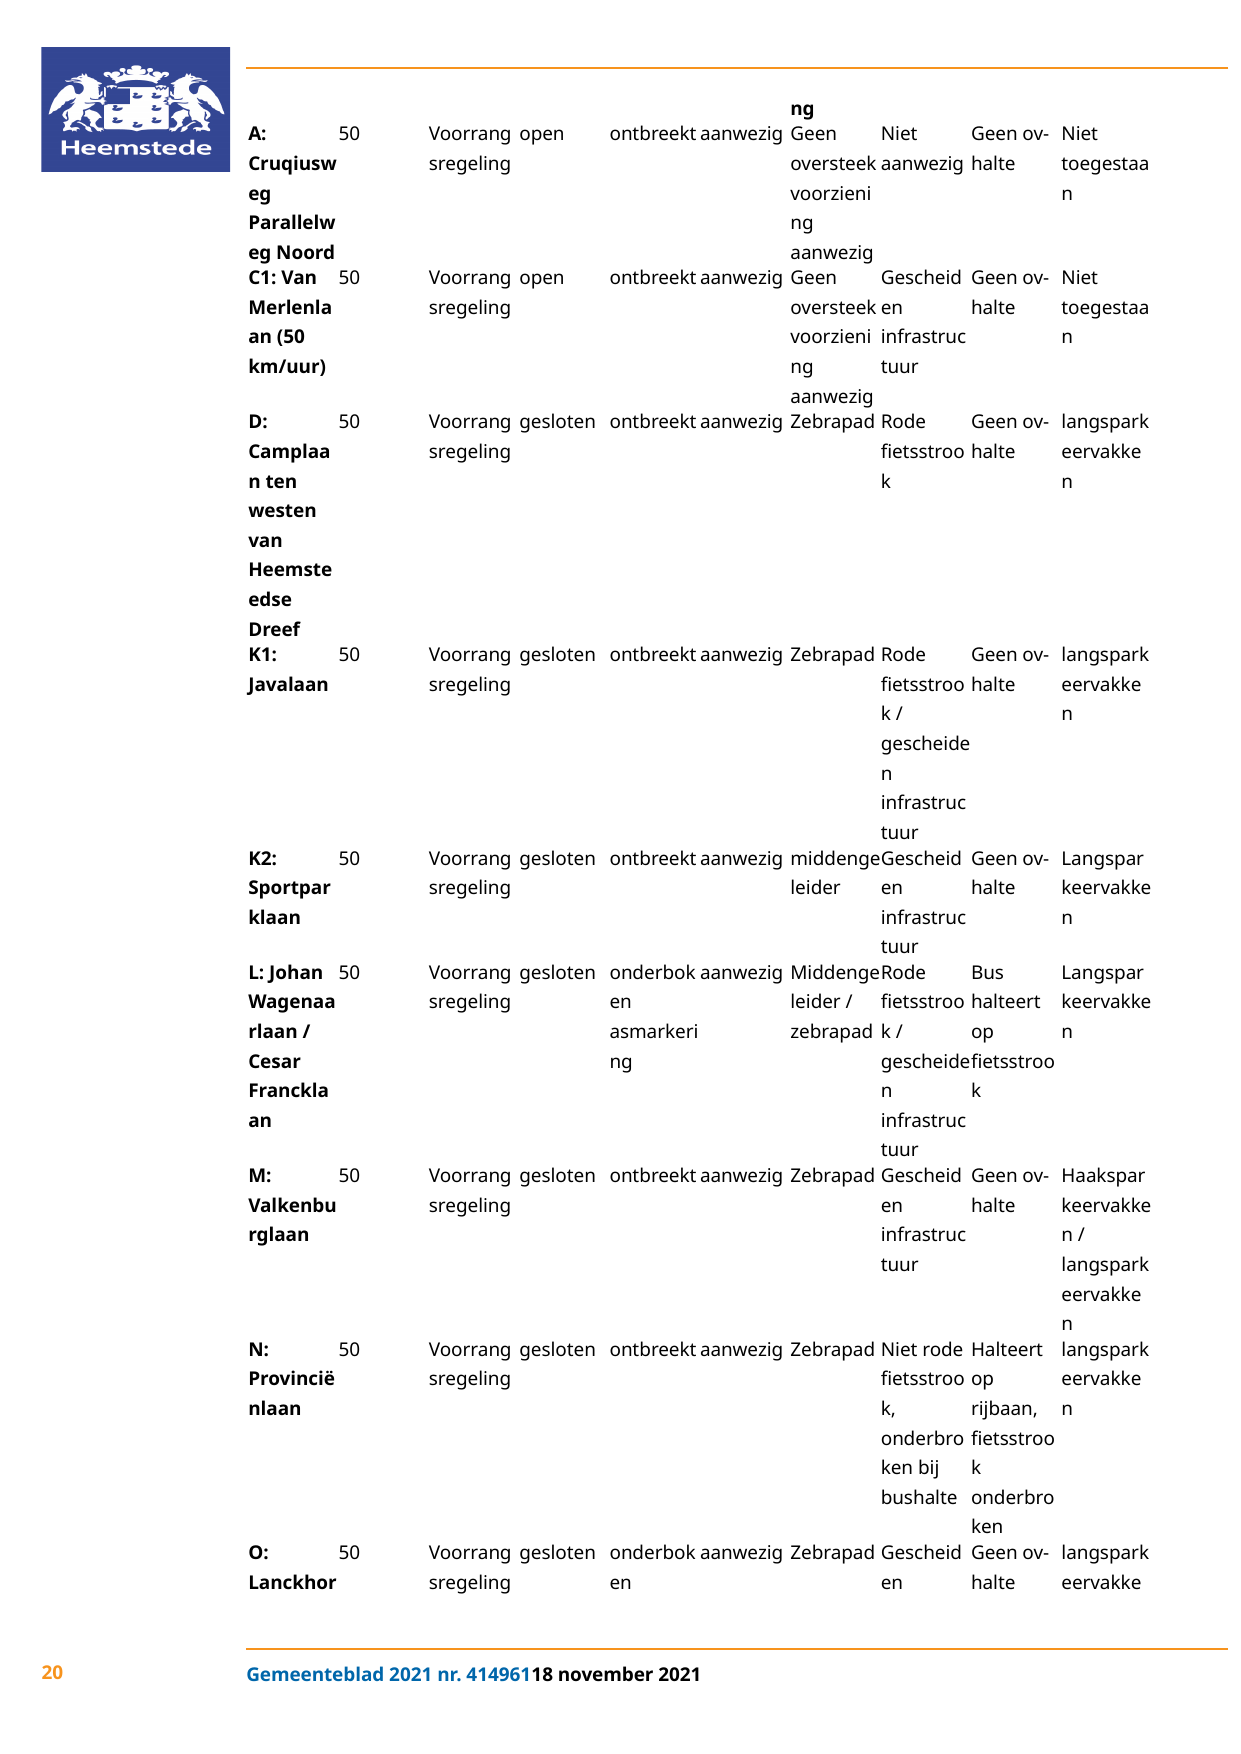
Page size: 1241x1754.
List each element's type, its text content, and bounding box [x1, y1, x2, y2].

table_cell aanwezig [700, 1539, 790, 1594]
table_cell M: Valkenburglaan [248, 1163, 338, 1336]
table_cell Zebrapad [790, 641, 881, 845]
table_cell Gescheiden infrastructuur [881, 265, 971, 409]
table_cell K2: Sportparklaan [248, 845, 338, 959]
table_cell 50 [338, 641, 429, 845]
table_cell open [519, 121, 609, 264]
table_cell 50 [338, 959, 429, 1162]
table_header [971, 95, 1061, 121]
table_header [519, 95, 609, 121]
table_cell Langsparkeervakken [1061, 959, 1152, 1162]
table_cell langsparkeervakke [1061, 1539, 1152, 1594]
table_cell gesloten [519, 409, 609, 641]
table_cell 50 [338, 1539, 429, 1594]
table_cell Voorrangsregeling [429, 1539, 519, 1594]
table_cell L: Johan Wagenaarlaan / Cesar Francklaan [248, 959, 338, 1162]
table_cell Zebrapad [790, 1163, 881, 1336]
table_cell Voorrangsregeling [429, 959, 519, 1162]
table_cell Geen ov-halte [971, 1163, 1061, 1336]
table_cell gesloten [519, 1336, 609, 1539]
table_cell A: Cruqiusweg Parallelweg Noord [248, 121, 338, 264]
table_header [700, 95, 790, 121]
table_cell N: Provinciënlaan [248, 1336, 338, 1539]
table_header ng [790, 95, 881, 121]
table_cell 50 [338, 121, 429, 264]
table_cell Niet toegestaan [1061, 265, 1152, 409]
table_cell open [519, 265, 609, 409]
table_cell aanwezig [700, 959, 790, 1162]
table_cell aanwezig [700, 409, 790, 641]
table_cell ontbreekt [609, 845, 700, 959]
table_cell K1: Javalaan [248, 641, 338, 845]
table_cell ontbreekt [609, 1336, 700, 1539]
table_cell Geen oversteek voorziening aanwezig [790, 121, 881, 264]
table_cell langsparkeervakken [1061, 409, 1152, 641]
table_cell Zebrapad [790, 409, 881, 641]
table_cell gesloten [519, 845, 609, 959]
table_cell Voorrangsregeling [429, 265, 519, 409]
table_cell Voorrangsregeling [429, 1163, 519, 1336]
table_cell C1: Van Merlenlaan (50 km/uur) [248, 265, 338, 409]
table_cell 50 [338, 845, 429, 959]
table_cell Bus halteert op fietsstrook [971, 959, 1061, 1162]
table_header [881, 95, 971, 121]
table_cell aanwezig [700, 1163, 790, 1336]
table_cell gesloten [519, 1163, 609, 1336]
table_cell 50 [338, 265, 429, 409]
table_cell D: Camplaan ten westen van Heemsteedse Dreef [248, 409, 338, 641]
table_cell Middengeleider / zebrapad [790, 959, 881, 1162]
picture [41, 47, 231, 172]
table_cell Zebrapad [790, 1539, 881, 1594]
table_cell aanwezig [700, 641, 790, 845]
table_cell O: Lanckhor [248, 1539, 338, 1594]
table_cell onderboken [609, 1539, 700, 1594]
table_cell Haaksparkeervakken / langsparkeervakken [1061, 1163, 1152, 1336]
table_cell Geen ov-halte [971, 1539, 1061, 1594]
table_cell ontbreekt [609, 409, 700, 641]
table_cell Niet aanwezig [881, 121, 971, 264]
table_cell 50 [338, 1336, 429, 1539]
table_cell middengeleider [790, 845, 881, 959]
table_cell Langsparkeervakken [1061, 845, 1152, 959]
table_cell Voorrangsregeling [429, 1336, 519, 1539]
table_cell Halteert op rijbaan, fietsstrook onderbroken [971, 1336, 1061, 1539]
table_cell Gescheiden infrastructuur [881, 1163, 971, 1336]
table_cell gesloten [519, 959, 609, 1162]
table_cell langsparkeervakken [1061, 1336, 1152, 1539]
table_cell Geen ov-halte [971, 265, 1061, 409]
table_cell ontbreekt [609, 641, 700, 845]
table_cell gesloten [519, 641, 609, 845]
table_cell aanwezig [700, 845, 790, 959]
table_cell Geen ov-halte [971, 121, 1061, 264]
table_cell Gescheiden infrastructuur [881, 845, 971, 959]
table_cell Voorrangsregeling [429, 121, 519, 264]
table_cell langsparkeervakken [1061, 641, 1152, 845]
table_header [1061, 95, 1152, 121]
table_header [338, 95, 429, 121]
table_cell Voorrangsregeling [429, 845, 519, 959]
table_cell aanwezig [700, 265, 790, 409]
table_cell onderboken asmarkering [609, 959, 700, 1162]
table_cell aanwezig [700, 121, 790, 264]
table_cell Geen ov-halte [971, 409, 1061, 641]
table_cell Rode fietsstrook / gescheiden infrastructuur [881, 641, 971, 845]
table_cell Geen oversteek voorziening aanwezig [790, 265, 881, 409]
table_cell ontbreekt [609, 265, 700, 409]
table_cell gesloten [519, 1539, 609, 1594]
table_cell Niet toegestaan [1061, 121, 1152, 264]
table_cell Niet rode fietsstrook, onderbroken bij bushalte [881, 1336, 971, 1539]
table_cell 50 [338, 409, 429, 641]
table_header [248, 95, 338, 121]
table_cell Geen ov-halte [971, 845, 1061, 959]
table_cell Voorrangsregeling [429, 641, 519, 845]
table_cell Rode fietsstrook [881, 409, 971, 641]
table_cell ontbreekt [609, 121, 700, 264]
table_cell Geen ov-halte [971, 641, 1061, 845]
table_cell Gescheiden [881, 1539, 971, 1594]
table_cell Zebrapad [790, 1336, 881, 1539]
table_cell aanwezig [700, 1336, 790, 1539]
table_cell 50 [338, 1163, 429, 1336]
table_cell ontbreekt [609, 1163, 700, 1336]
table_cell Voorrangsregeling [429, 409, 519, 641]
table_cell Rode fietsstrook / gescheiden infrastructuur [881, 959, 971, 1162]
table_header [429, 95, 519, 121]
